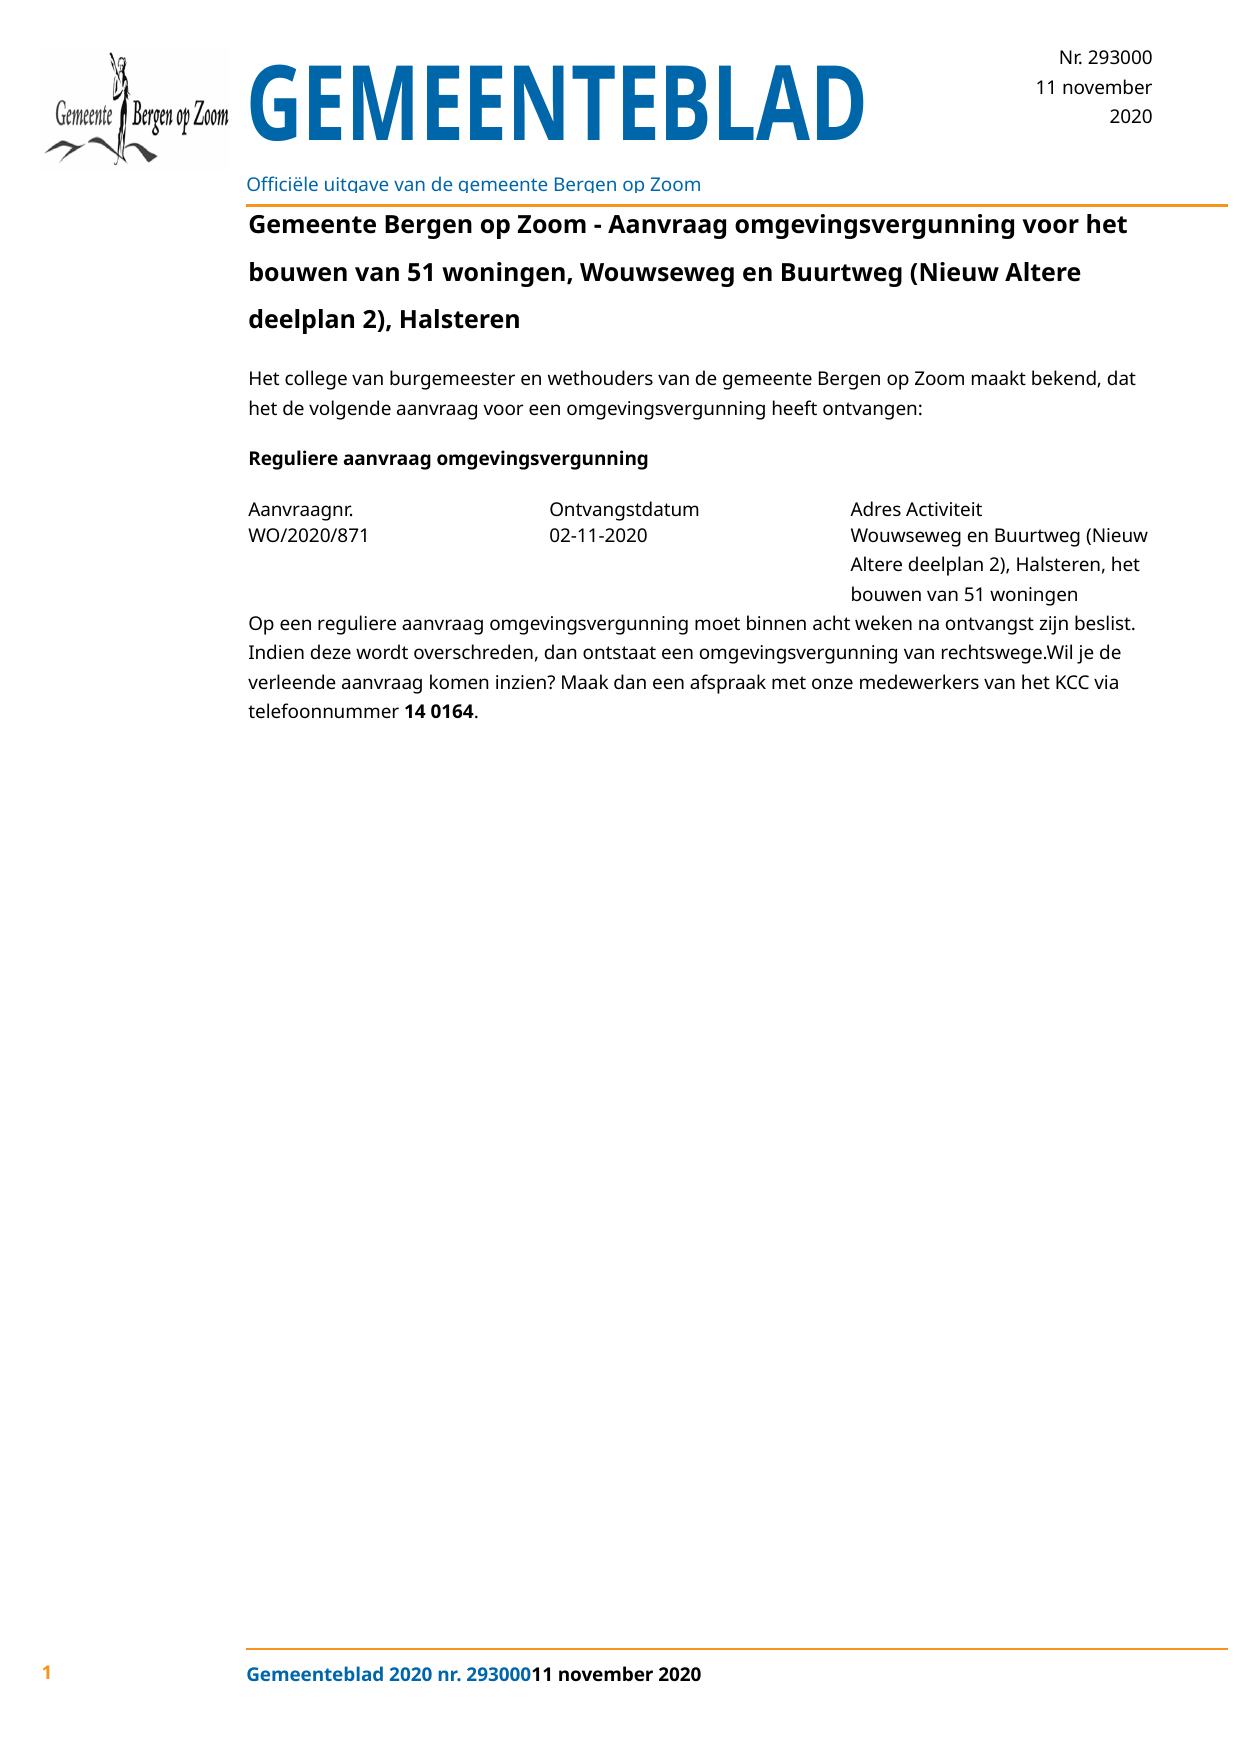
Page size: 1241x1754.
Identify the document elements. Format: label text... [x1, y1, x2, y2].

text Het college van burgemeester en wethouders van de gemeente Bergen op Zoom maakt bekend, dat het de volgende aanvraag voor een omgevingsvergunning heeft ontvangen: [248, 366, 1152, 421]
picture [41, 47, 231, 172]
text Reguliere aanvraag omgevingsvergunning [248, 446, 1152, 471]
table_cell 02-11-2020 [549, 522, 850, 607]
table_header Adres Activiteit [850, 496, 1152, 522]
table_header Ontvangstdatum [549, 496, 850, 522]
table_header Aanvraagnr. [248, 496, 549, 522]
table_cell Wouwseweg en Buurtweg (Nieuw Altere deelplan 2), Halsteren, het bouwen van 51 woningen [850, 522, 1152, 607]
text Gemeente Bergen op Zoom - Aanvraag omgevingsvergunning voor het bouwen van 51 woningen, Wouwseweg en Buurtweg (Nieuw Altere deelplan 2), Halsteren [248, 207, 1152, 336]
text Op een reguliere aanvraag omgevingsvergunning moet binnen acht weken na ontvangst zijn beslist. Indien deze wordt overschreden, dan ontstaat een omgevingsvergunning van rechtswege.Wil je de verleende aanvraag komen inzien? Maak dan een afspraak met onze medewerkers van het KCC via telefoonnummer 14 0164. [248, 610, 1152, 724]
table_cell WO/2020/871 [248, 522, 549, 607]
